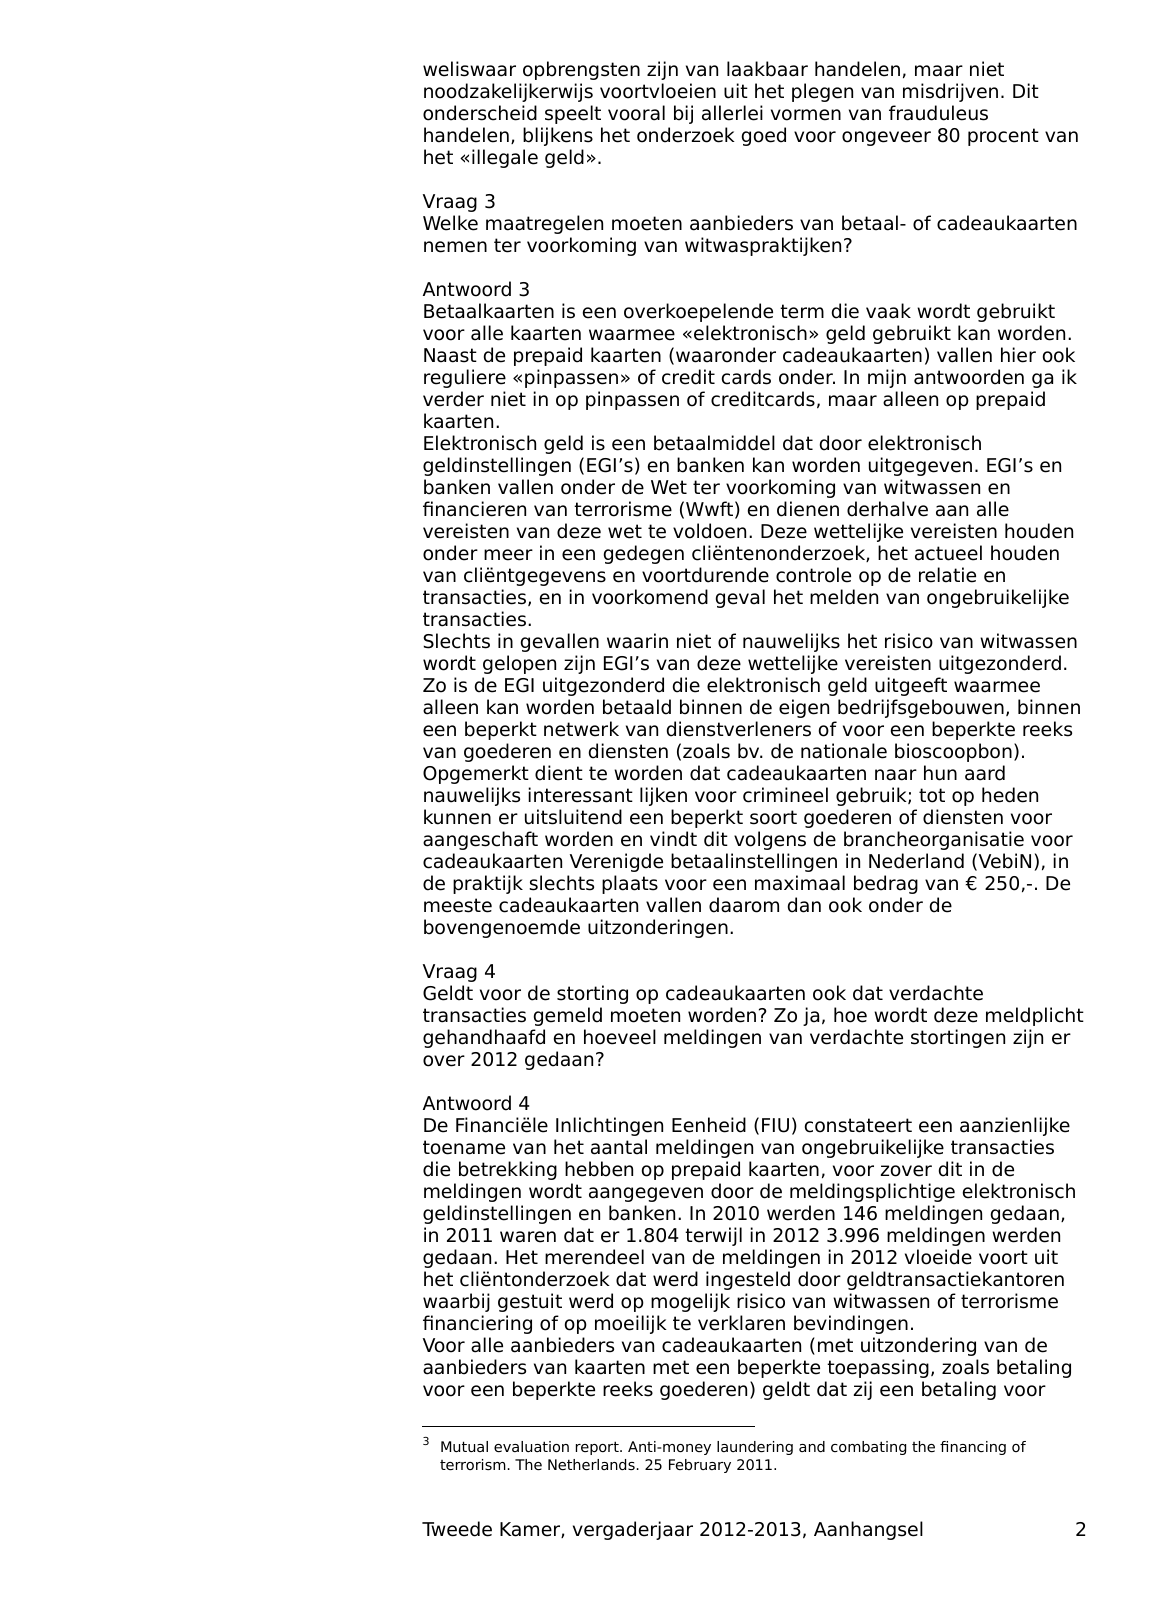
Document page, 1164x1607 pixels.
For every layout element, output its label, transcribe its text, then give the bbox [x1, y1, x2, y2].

text Elektronisch geld is een betaalmiddel dat door elektronisch geldinstellingen (EGI’s) en banken kan worden uitgegeven. EGI’s en banken vallen onder de Wet ter voorkoming van witwassen en financieren van terrorisme (Wwft) en dienen derhalve aan alle vereisten van deze wet te voldoen. Deze wettelijke vereisten houden onder meer in een gedegen cliëntenonderzoek, het actueel houden van cliëntgegevens en voortdurende controle op de relatie en transacties, en in voorkomend geval het melden van ongebruikelijke transacties. [422, 433, 1087, 631]
text Geldt voor de storting op cadeaukaarten ook dat verdachte transacties gemeld moeten worden? Zo ja, hoe wordt deze meldplicht gehandhaafd en hoeveel meldingen van verdachte stortingen zijn er over 2012 gedaan? [422, 983, 1087, 1071]
text weliswaar opbrengsten zijn van laakbaar handelen, maar niet noodzakelijkerwijs voortvloeien uit het plegen van misdrijven. Dit onderscheid speelt vooral bij allerlei vormen van frauduleus handelen, blijkens het onderzoek goed voor ongeveer 80 procent van het «illegale geld». [422, 59, 1087, 169]
text Voor alle aanbieders van cadeaukaarten (met uitzondering van de aanbieders van kaarten met een beperkte toepassing, zoals betaling voor een beperkte reeks goederen) geldt dat zij een betaling voor [422, 1335, 1087, 1401]
text Antwoord 3 [422, 279, 1087, 301]
text Slechts in gevallen waarin niet of nauwelijks het risico van witwassen wordt gelopen zijn EGI’s van deze wettelijke vereisten uitgezonderd. Zo is de EGI uitgezonderd die elektronisch geld uitgeeft waarmee alleen kan worden betaald binnen de eigen bedrijfsgebouwen, binnen een beperkt netwerk van dienstverleners of voor een beperkte reeks van goederen en diensten (zoals bv. de nationale bioscoopbon). [422, 631, 1087, 763]
text Vraag 3 [422, 191, 1087, 213]
text Antwoord 4 [422, 1093, 1087, 1115]
text Welke maatregelen moeten aanbieders van betaal- of cadeaukaarten nemen ter voorkoming van witwaspraktijken? [422, 213, 1087, 257]
text De Financiële Inlichtingen Eenheid (FIU) constateert een aanzienlijke toename van het aantal meldingen van ongebruikelijke transacties die betrekking hebben op prepaid kaarten, voor zover dit in de meldingen wordt aangegeven door de meldingsplichtige elektronisch geldinstellingen en banken. In 2010 werden 146 meldingen gedaan, in 2011 waren dat er 1.804 terwijl in 2012 3.996 meldingen werden gedaan. Het merendeel van de meldingen in 2012 vloeide voort uit het cliëntonderzoek dat werd ingesteld door geldtransactiekantoren waarbij gestuit werd op mogelijk risico van witwassen of terrorisme financiering of op moeilijk te verklaren bevindingen. [422, 1115, 1087, 1335]
text Mutual evaluation report. Anti-money laundering and combating the financing of terrorism. The Netherlands. 25 February 2011. [422, 1435, 1087, 1474]
text Vraag 4 [422, 961, 1087, 983]
text Betaalkaarten is een overkoepelende term die vaak wordt gebruikt voor alle kaarten waarmee «elektronisch» geld gebruikt kan worden. Naast de prepaid kaarten (waaronder cadeaukaarten) vallen hier ook reguliere «pinpassen» of credit cards onder. In mijn antwoorden ga ik verder niet in op pinpassen of creditcards, maar alleen op prepaid kaarten. [422, 301, 1087, 433]
text Opgemerkt dient te worden dat cadeaukaarten naar hun aard nauwelijks interessant lijken voor crimineel gebruik; tot op heden kunnen er uitsluitend een beperkt soort goederen of diensten voor aangeschaft worden en vindt dit volgens de brancheorganisatie voor cadeaukaarten Verenigde betaalinstellingen in Nederland (VebiN), in de praktijk slechts plaats voor een maximaal bedrag van € 250,-. De meeste cadeaukaarten vallen daarom dan ook onder de bovengenoemde uitzonderingen. [422, 763, 1087, 939]
